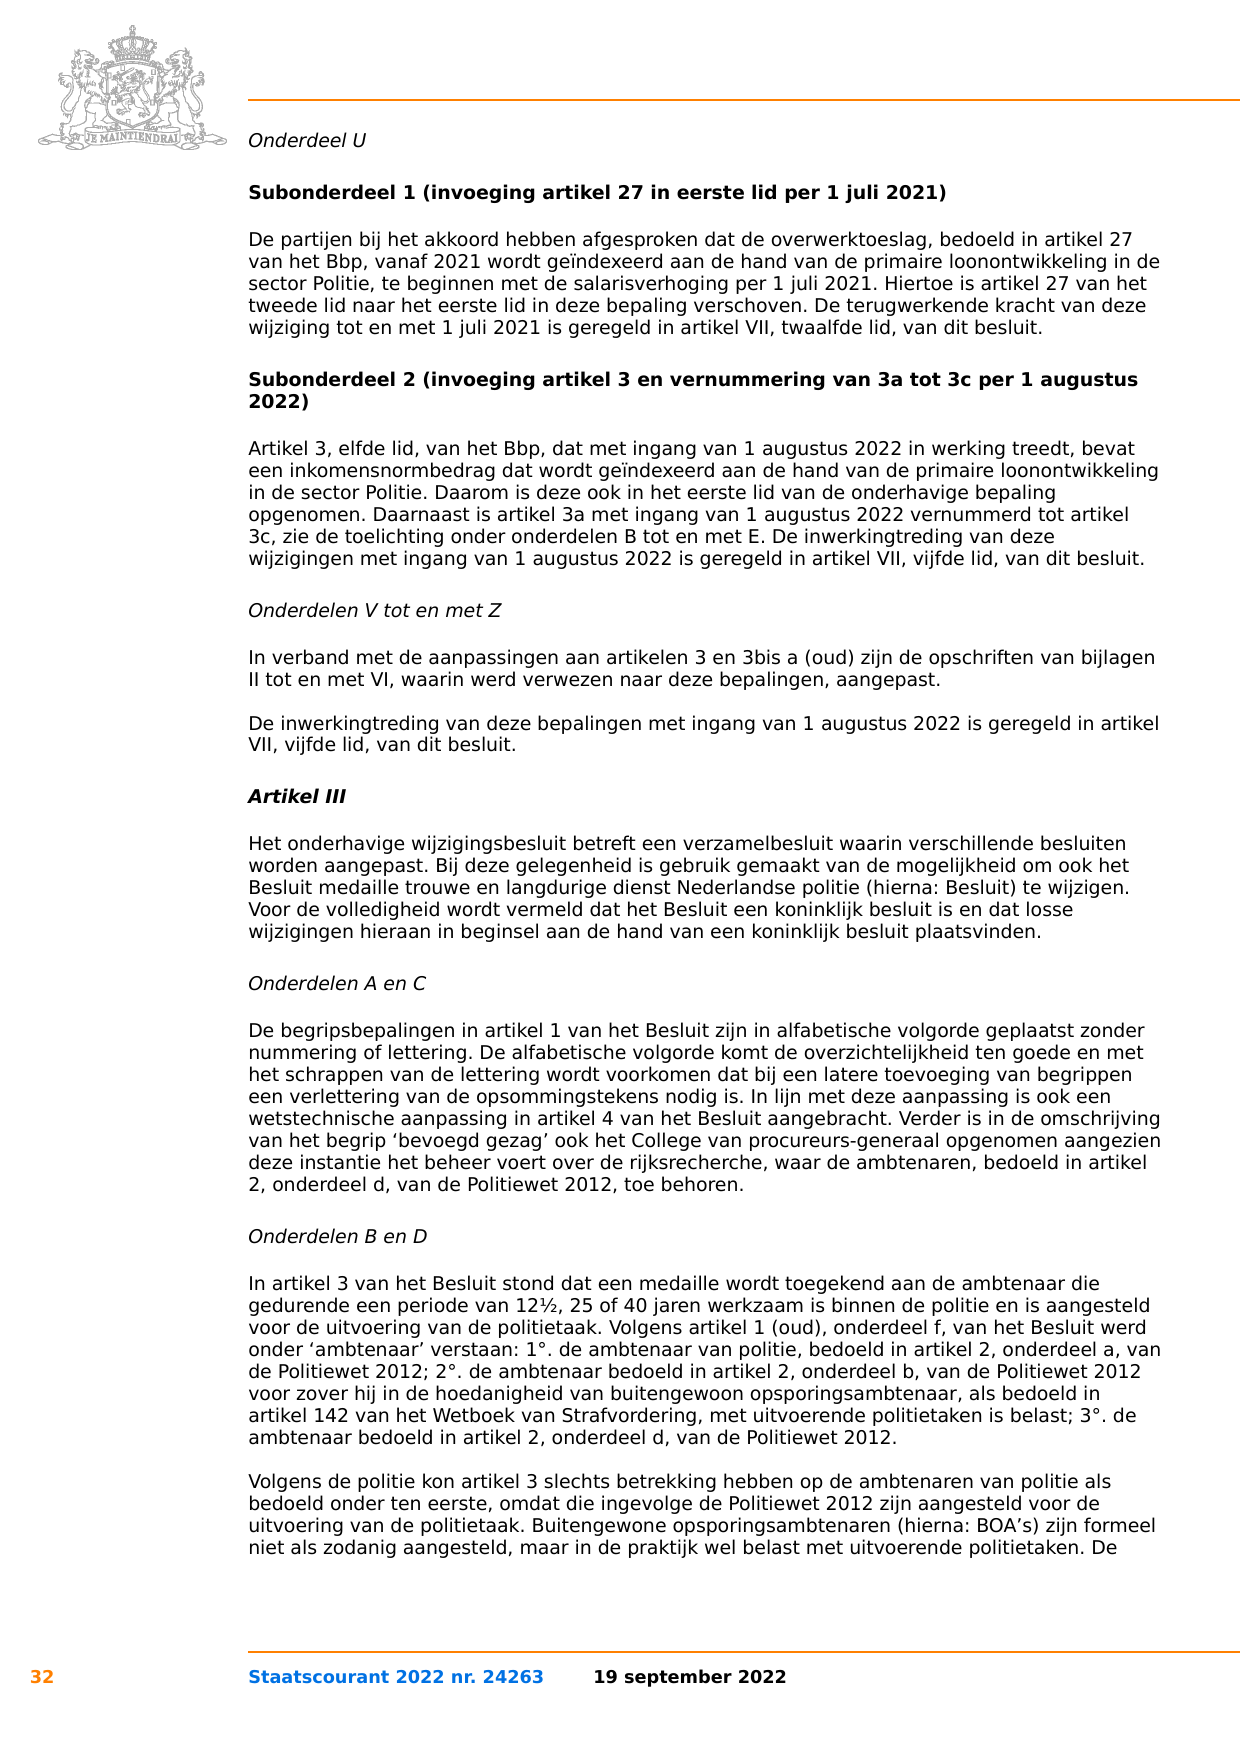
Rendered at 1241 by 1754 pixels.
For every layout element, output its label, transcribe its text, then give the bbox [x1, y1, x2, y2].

text In artikel 3 van het Besluit stond dat een medaille wordt toegekend aan de ambtenaar die gedurende een periode van 12½, 25 of 40 jaren werkzaam is binnen de politie en is aangesteld voor de uitvoering van de politietaak. Volgens artikel 1 (oud), onderdeel f, van het Besluit werd onder ‘ambtenaar’ verstaan: 1°. de ambtenaar van politie, bedoeld in artikel 2, onderdeel a, van de Politiewet 2012; 2°. de ambtenaar bedoeld in artikel 2, onderdeel b, van de Politiewet 2012 voor zover hij in de hoedanigheid van buitengewoon opsporingsambtenaar, als bedoeld in artikel 142 van het Wetboek van Strafvordering, met uitvoerende politietaken is belast; 3°. de ambtenaar bedoeld in artikel 2, onderdeel d, van de Politiewet 2012. [248, 1273, 1163, 1449]
subtitle Subonderdeel 2 (invoeging artikel 3 en vernummering van 3a tot 3c per 1 augustus 2022) [248, 369, 1163, 413]
text De begripsbepalingen in artikel 1 van het Besluit zijn in alfabetische volgorde geplaatst zonder nummering of lettering. De alfabetische volgorde komt de overzichtelijkheid ten goede en met het schrappen van de lettering wordt voorkomen dat bij een latere toevoeging van begrippen een verlettering van de opsommingstekens nodig is. In lijn met deze aanpassing is ook een wetstechnische aanpassing in artikel 4 van het Besluit aangebracht. Verder is in de omschrijving van het begrip ‘bevoegd gezag’ ook het College van procureurs-generaal opgenomen aangezien deze instantie het beheer voert over de rijksrecherche, waar de ambtenaren, bedoeld in artikel 2, onderdeel d, van de Politiewet 2012, toe behoren. [248, 1020, 1163, 1196]
text De inwerkingtreding van deze bepalingen met ingang van 1 augustus 2022 is geregeld in artikel VII, vijfde lid, van dit besluit. [248, 712, 1163, 756]
text Artikel 3, elfde lid, van het Bbp, dat met ingang van 1 augustus 2022 in werking treedt, bevat een inkomensnormbedrag dat wordt geïndexeerd aan de hand van de primaire loonontwikkeling in de sector Politie. Daarom is deze ook in het eerste lid van de onderhavige bepaling opgenomen. Daarnaast is artikel 3a met ingang van 1 augustus 2022 vernummerd tot artikel 3c, zie de toelichting onder onderdelen B tot en met E. De inwerkingtreding van deze wijzigingen met ingang van 1 augustus 2022 is geregeld in artikel VII, vijfde lid, van dit besluit. [248, 438, 1163, 569]
subtitle Artikel III [248, 786, 1163, 808]
text In verband met de aanpassingen aan artikelen 3 en 3bis a (oud) zijn de opschriften van bijlagen II tot en met VI, waarin werd verwezen naar deze bepalingen, aangepast. [248, 647, 1163, 691]
text Het onderhavige wijzigingsbesluit betreft een verzamelbesluit waarin verschillende besluiten worden aangepast. Bij deze gelegenheid is gebruik gemaakt van de mogelijkheid om ook het Besluit medaille trouwe en langdurige dienst Nederlandse politie (hierna: Besluit) te wijzigen. Voor de volledigheid wordt vermeld dat het Besluit een koninklijk besluit is en dat losse wijzigingen hieraan in beginsel aan de hand van een koninklijk besluit plaatsvinden. [248, 833, 1163, 943]
picture [38, 25, 227, 150]
subtitle Onderdelen B en D [248, 1226, 1163, 1248]
subtitle Onderdelen V tot en met Z [248, 599, 1163, 622]
subtitle Onderdeel U [248, 130, 1163, 152]
subtitle Subonderdeel 1 (invoeging artikel 27 in eerste lid per 1 juli 2021) [248, 182, 1163, 204]
text De partijen bij het akkoord hebben afgesproken dat de overwerktoeslag, bedoeld in artikel 27 van het Bbp, vanaf 2021 wordt geïndexeerd aan de hand van de primaire loonontwikkeling in de sector Politie, te beginnen met de salarisverhoging per 1 juli 2021. Hiertoe is artikel 27 van het tweede lid naar het eerste lid in deze bepaling verschoven. De terugwerkende kracht van deze wijziging tot en met 1 juli 2021 is geregeld in artikel VII, twaalfde lid, van dit besluit. [248, 229, 1163, 339]
text Volgens de politie kon artikel 3 slechts betrekking hebben op de ambtenaren van politie als bedoeld onder ten eerste, omdat die ingevolge de Politiewet 2012 zijn aangesteld voor de uitvoering van de politietaak. Buitengewone opsporingsambtenaren (hierna: BOA’s) zijn formeel niet als zodanig aangesteld, maar in de praktijk wel belast met uitvoerende politietaken. De [248, 1471, 1163, 1559]
subtitle Onderdelen A en C [248, 973, 1163, 995]
